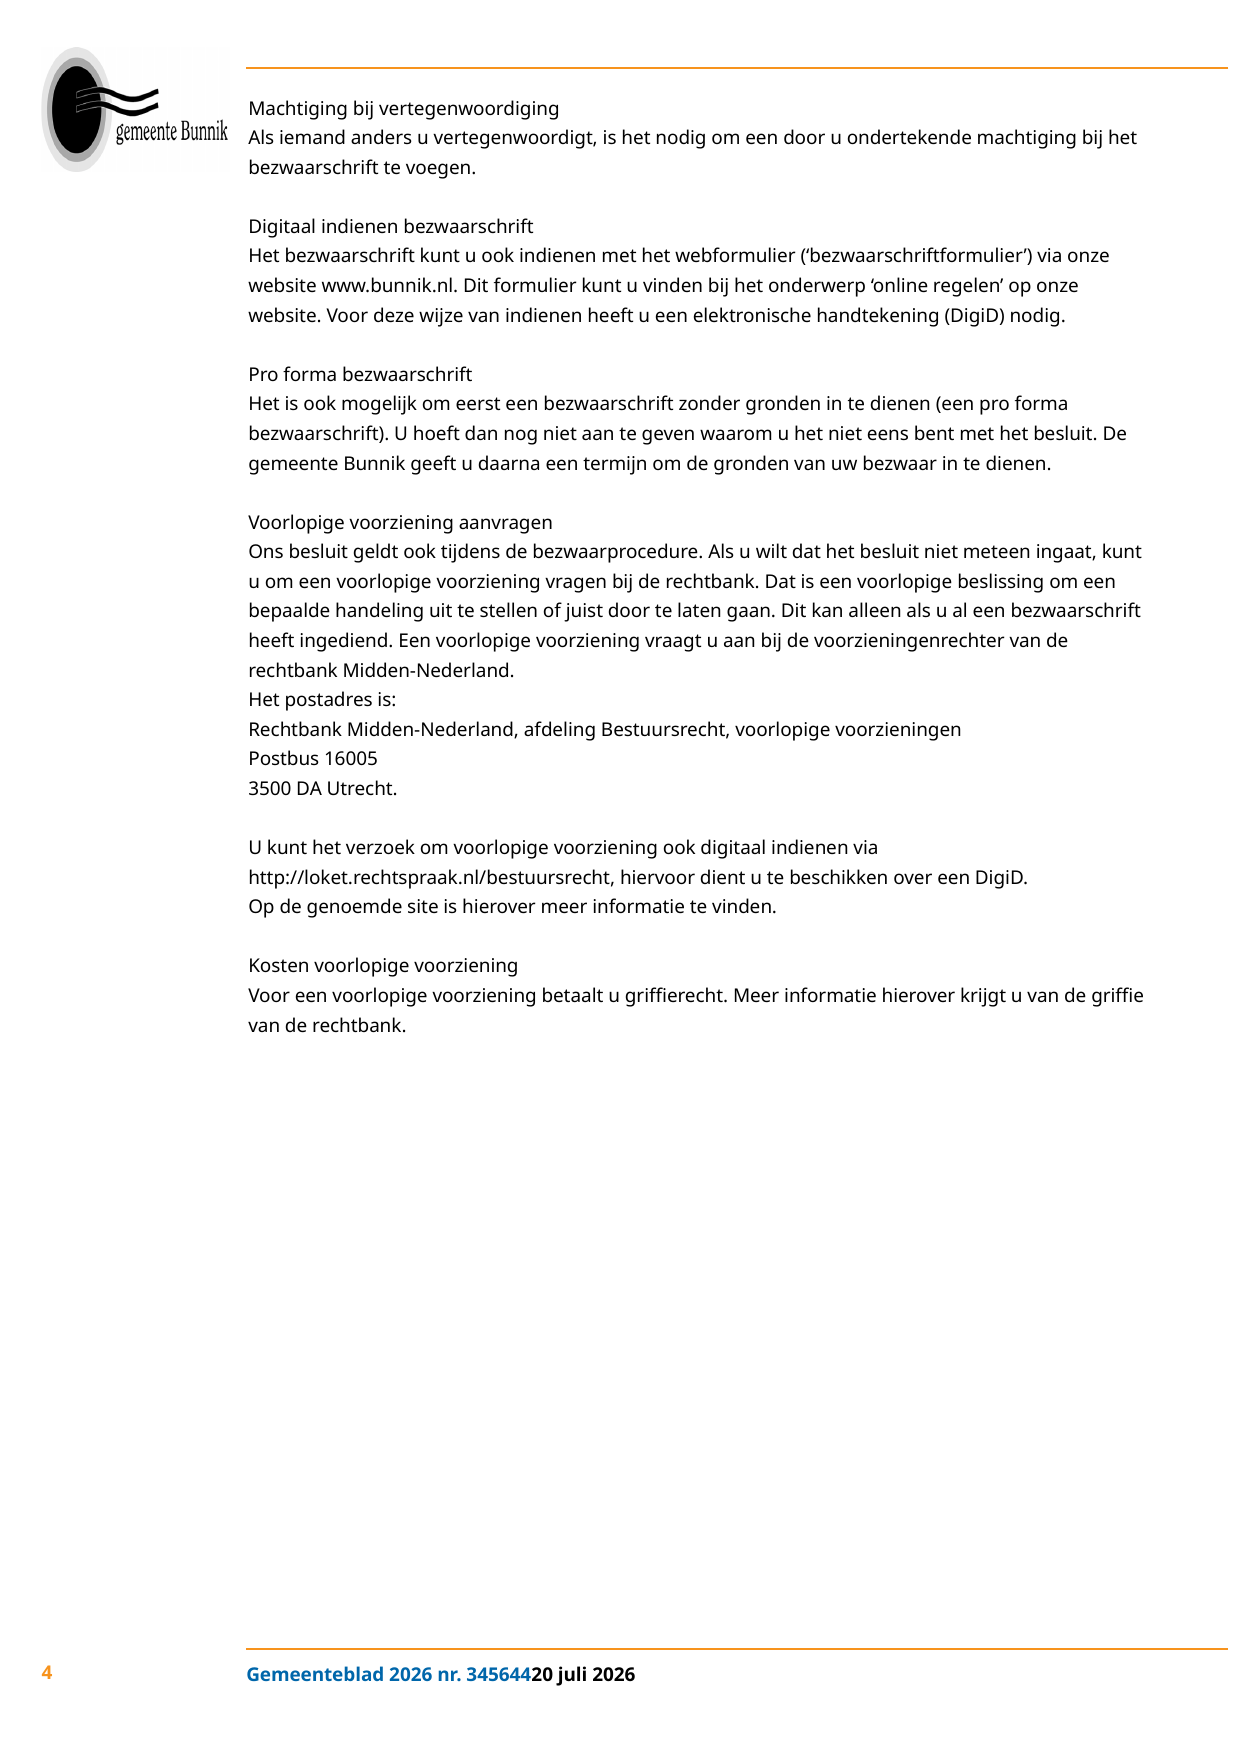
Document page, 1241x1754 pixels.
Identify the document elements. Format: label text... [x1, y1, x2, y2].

text Rechtbank Midden-Nederland, afdeling Bestuursrecht, voorlopige voorzieningen [248, 716, 1152, 742]
text Ons besluit geldt ook tijdens de bezwaarprocedure. Als u wilt dat het besluit niet meteen ingaat, kunt u om een voorlopige voorziening vragen bij de rechtbank. Dat is een voorlopige beslissing om een bepaalde handeling uit te stellen of juist door te laten gaan. Dit kan alleen als u al een bezwaarschrift heeft ingediend. Een voorlopige voorziening vraagt u aan bij de voorzieningenrechter van de rechtbank Midden-Nederland. [248, 538, 1152, 683]
text Het is ook mogelijk om eerst een bezwaarschrift zonder gronden in te dienen (een pro forma bezwaarschrift). U hoeft dan nog niet aan te geven waarom u het niet eens bent met het besluit. De gemeente Bunnik geeft u daarna een termijn om de gronden van uw bezwaar in te dienen. [248, 391, 1152, 476]
picture [41, 47, 231, 172]
text U kunt het verzoek om voorlopige voorziening ook digitaal indienen via http://loket.rechtspraak.nl/bestuursrecht, hiervoor dient u te beschikken over een DigiD. [248, 834, 1152, 890]
text Voorlopige voorziening aanvragen [248, 509, 1152, 535]
text Digitaal indienen bezwaarschrift [248, 213, 1152, 239]
text Machtiging bij vertegenwoordiging [248, 95, 1152, 121]
text Pro forma bezwaarschrift [248, 361, 1152, 387]
text Het postadres is: [248, 686, 1152, 712]
text Als iemand anders u vertegenwoordigt, is het nodig om een door u ondertekende machtiging bij het bezwaarschrift te voegen. [248, 124, 1152, 180]
text Voor een voorlopige voorziening betaalt u griffierecht. Meer informatie hierover krijgt u van de griffie van de rechtbank. [248, 982, 1152, 1038]
text Op de genoemde site is hierover meer informatie te vinden. [248, 893, 1152, 919]
text 3500 DA Utrecht. [248, 775, 1152, 801]
text Kosten voorlopige voorziening [248, 953, 1152, 978]
text Postbus 16005 [248, 746, 1152, 771]
text Het bezwaarschrift kunt u ook indienen met het webformulier (‘bezwaarschriftformulier’) via onze website www.bunnik.nl. Dit formulier kunt u vinden bij het onderwerp ‘online regelen’ op onze website. Voor deze wijze van indienen heeft u een elektronische handtekening (DigiD) nodig. [248, 243, 1152, 328]
